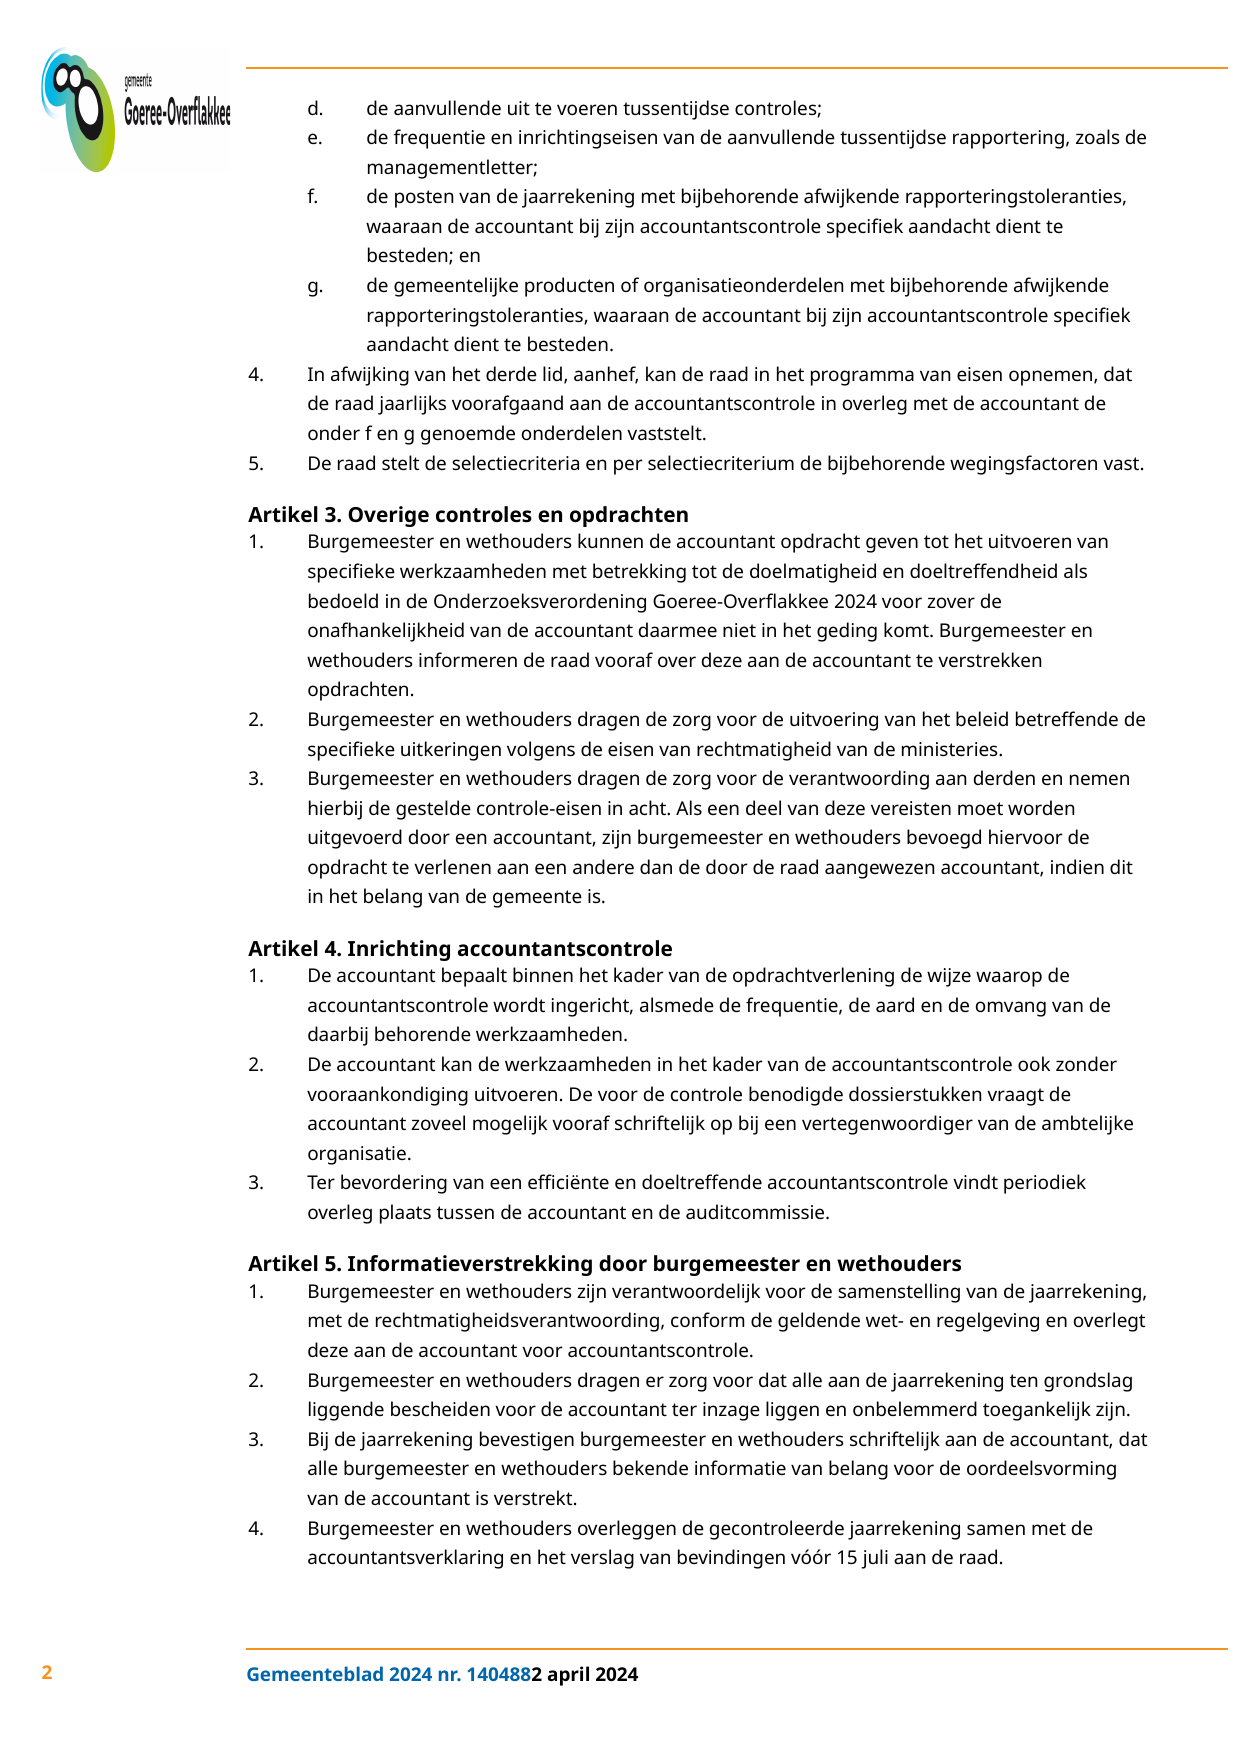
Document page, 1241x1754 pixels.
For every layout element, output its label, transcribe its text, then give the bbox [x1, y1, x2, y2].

text Artikel 3. Overige controles en opdrachten [248, 500, 1152, 529]
text Artikel 5. Informatieverstrekking door burgemeester en wethouders [248, 1249, 1152, 1278]
list Burgemeester en wethouders dragen de zorg voor de verantwoording aan derden en nemen hierbij de gestelde controle-eisen in acht. Als een deel van deze vereisten moet worden uitgevoerd door een accountant, zijn burgemeester en wethouders bevoegd hiervoor de opdracht te verlenen aan een andere dan de door de raad aangewezen accountant, indien dit in het belang van de gemeente is. [248, 765, 1152, 909]
text Artikel 4. Inrichting accountantscontrole [248, 934, 1152, 962]
list de gemeentelijke producten of organisatieonderdelen met bijbehorende afwijkende rapporteringstoleranties, waaraan de accountant bij zijn accountantscontrole specifiek aandacht dient te besteden. [307, 272, 1152, 357]
list de frequentie en inrichtingseisen van de aanvullende tussentijdse rapportering, zoals de managementletter; [307, 124, 1152, 180]
list De accountant kan de werkzaamheden in het kader van de accountantscontrole ook zonder vooraankondiging uitvoeren. De voor de controle benodigde dossierstukken vraagt de accountant zoveel mogelijk vooraf schriftelijk op bij een vertegenwoordiger van de ambtelijke organisatie. [248, 1051, 1152, 1166]
list De raad stelt de selectiecriteria en per selectiecriterium de bijbehorende wegingsfactoren vast. [248, 450, 1152, 476]
list Burgemeester en wethouders dragen er zorg voor dat alle aan de jaarrekening ten grondslag liggende bescheiden voor de accountant ter inzage liggen en onbelemmerd toegankelijk zijn. [248, 1367, 1152, 1422]
list Burgemeester en wethouders dragen de zorg voor de uitvoering van het beleid betreffende de specifieke uitkeringen volgens de eisen van rechtmatigheid van de ministeries. [248, 706, 1152, 761]
list In afwijking van het derde lid, aanhef, kan de raad in het programma van eisen opnemen, dat de raad jaarlijks voorafgaand aan de accountantscontrole in overleg met de accountant de onder f en g genoemde onderdelen vaststelt. [248, 361, 1152, 446]
list Burgemeester en wethouders zijn verantwoordelijk voor de samenstelling van de jaarrekening, met de rechtmatigheidsverantwoording, conform de geldende wet- en regelgeving en overlegt deze aan de accountant voor accountantscontrole. [248, 1278, 1152, 1363]
list Burgemeester en wethouders kunnen de accountant opdracht geven tot het uitvoeren van specifieke werkzaamheden met betrekking tot de doelmatigheid en doeltreffendheid als bedoeld in de Onderzoeksverordening Goeree-Overflakkee 2024 voor zover de onafhankelijkheid van de accountant daarmee niet in het geding komt. Burgemeester en wethouders informeren de raad vooraf over deze aan de accountant te verstrekken opdrachten. [248, 529, 1152, 702]
list Bij de jaarrekening bevestigen burgemeester en wethouders schriftelijk aan de accountant, dat alle burgemeester en wethouders bekende informatie van belang voor de oordeelsvorming van de accountant is verstrekt. [248, 1426, 1152, 1511]
list De accountant bepaalt binnen het kader van de opdrachtverlening de wijze waarop de accountantscontrole wordt ingericht, alsmede de frequentie, de aard en de omvang van de daarbij behorende werkzaamheden. [248, 962, 1152, 1047]
list de posten van de jaarrekening met bijbehorende afwijkende rapporteringstoleranties, waaraan de accountant bij zijn accountantscontrole specifiek aandacht dient te besteden; en [307, 183, 1152, 268]
list Ter bevordering van een efficiënte en doeltreffende accountantscontrole vindt periodiek overleg plaats tussen de accountant en de auditcommissie. [248, 1169, 1152, 1225]
list de aanvullende uit te voeren tussentijdse controles; [307, 95, 1152, 121]
list Burgemeester en wethouders overleggen de gecontroleerde jaarrekening samen met de accountantsverklaring en het verslag van bevindingen vóór 15 juli aan de raad. [248, 1515, 1152, 1570]
picture [41, 47, 231, 172]
